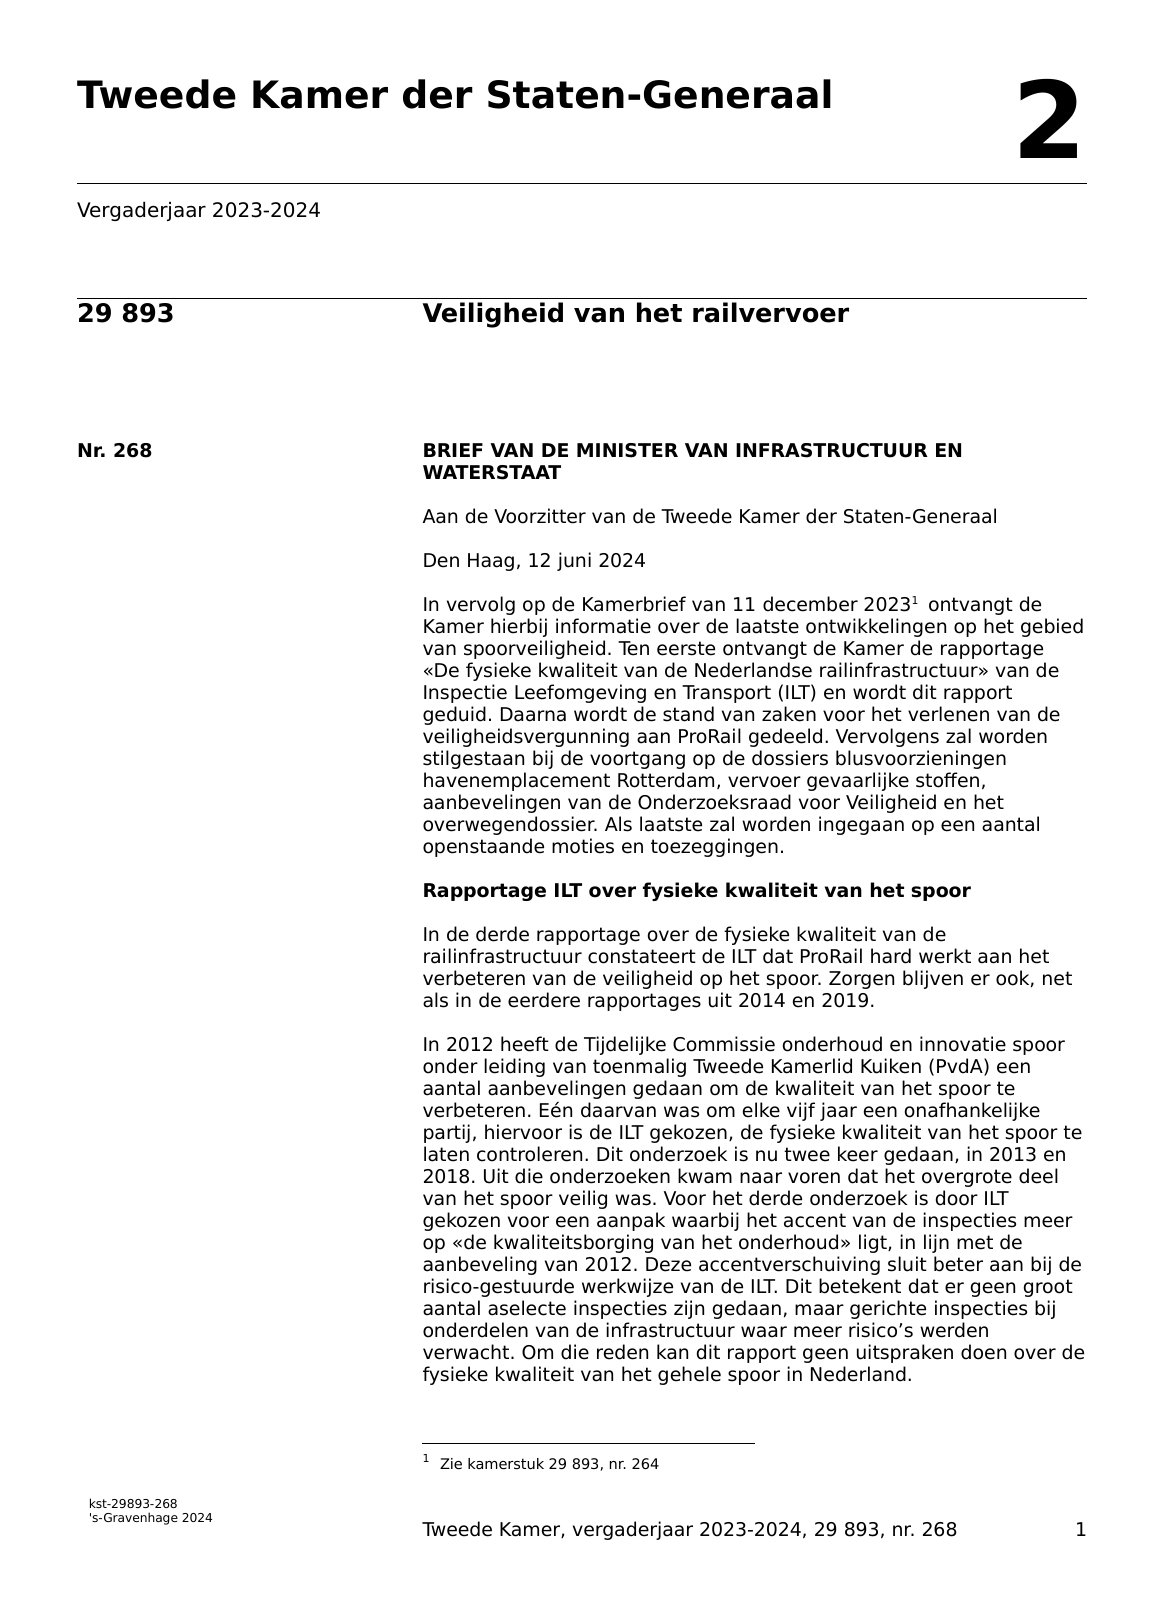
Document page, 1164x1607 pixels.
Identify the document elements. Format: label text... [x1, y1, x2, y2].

text In vervolg op de Kamerbrief van 11 december 2023 ontvangt de Kamer hierbij informatie over de laatste ontwikkelingen op het gebied van spoorveiligheid. Ten eerste ontvangt de Kamer de rapportage «De fysieke kwaliteit van de Nederlandse railinfrastructuur» van de Inspectie Leefomgeving en Transport (ILT) en wordt dit rapport geduid. Daarna wordt de stand van zaken voor het verlenen van de veiligheidsvergunning aan ProRail gedeeld. Vervolgens zal worden stilgestaan bij de voortgang op de dossiers blusvoorzieningen havenemplacement Rotterdam, vervoer gevaarlijke stoffen, aanbevelingen van de Onderzoeksraad voor Veiligheid en het overwegendossier. Als laatste zal worden ingegaan op een aantal openstaande moties en toezeggingen. [422, 594, 1087, 858]
subtitle Nr. 268 BRIEF VAN DE MINISTER VAN INFRASTRUCTUUR EN WATERSTAAT [77, 440, 1087, 484]
text Den Haag, 12 juni 2024 [422, 550, 1087, 572]
subtitle 29 893 Veiligheid van het railvervoer [77, 299, 1087, 329]
text In de derde rapportage over de fysieke kwaliteit van de railinfrastructuur constateert de ILT dat ProRail hard werkt aan het verbeteren van de veiligheid op het spoor. Zorgen blijven er ook, net als in de eerdere rapportages uit 2014 en 2019. [422, 924, 1087, 1012]
text Zie kamerstuk 29 893, nr. 264 [422, 1452, 1087, 1474]
table_header 2 [886, 59, 1087, 183]
text In 2012 heeft de Tijdelijke Commissie onderhoud en innovatie spoor onder leiding van toenmalig Tweede Kamerlid Kuiken (PvdA) een aantal aanbevelingen gedaan om de kwaliteit van het spoor te verbeteren. Eén daarvan was om elke vijf jaar een onafhankelijke partij, hiervoor is de ILT gekozen, de fysieke kwaliteit van het spoor te laten controleren. Dit onderzoek is nu twee keer gedaan, in 2013 en 2018. Uit die onderzoeken kwam naar voren dat het overgrote deel van het spoor veilig was. Voor het derde onderzoek is door ILT gekozen voor een aanpak waarbij het accent van de inspecties meer op «de kwaliteitsborging van het onderhoud» ligt, in lijn met de aanbeveling van 2012. Deze accentverschuiving sluit beter aan bij de risico-gestuurde werkwijze van de ILT. Dit betekent dat er geen groot aantal aselecte inspecties zijn gedaan, maar gerichte inspecties bij onderdelen van de infrastructuur waar meer risico’s werden verwacht. Om die reden kan dit rapport geen uitspraken doen over de fysieke kwaliteit van het gehele spoor in Nederland. [422, 1034, 1087, 1386]
text kst-29893-268 [88, 1497, 323, 1511]
table_cell Vergaderjaar 2023-2024 [77, 184, 1087, 298]
table_header Tweede Kamer der Staten-Generaal [77, 59, 886, 183]
text 's-Gravenhage 2024 [88, 1511, 323, 1525]
subtitle Rapportage ILT over fysieke kwaliteit van het spoor [422, 880, 1087, 902]
text Aan de Voorzitter van de Tweede Kamer der Staten-Generaal [422, 506, 1087, 528]
